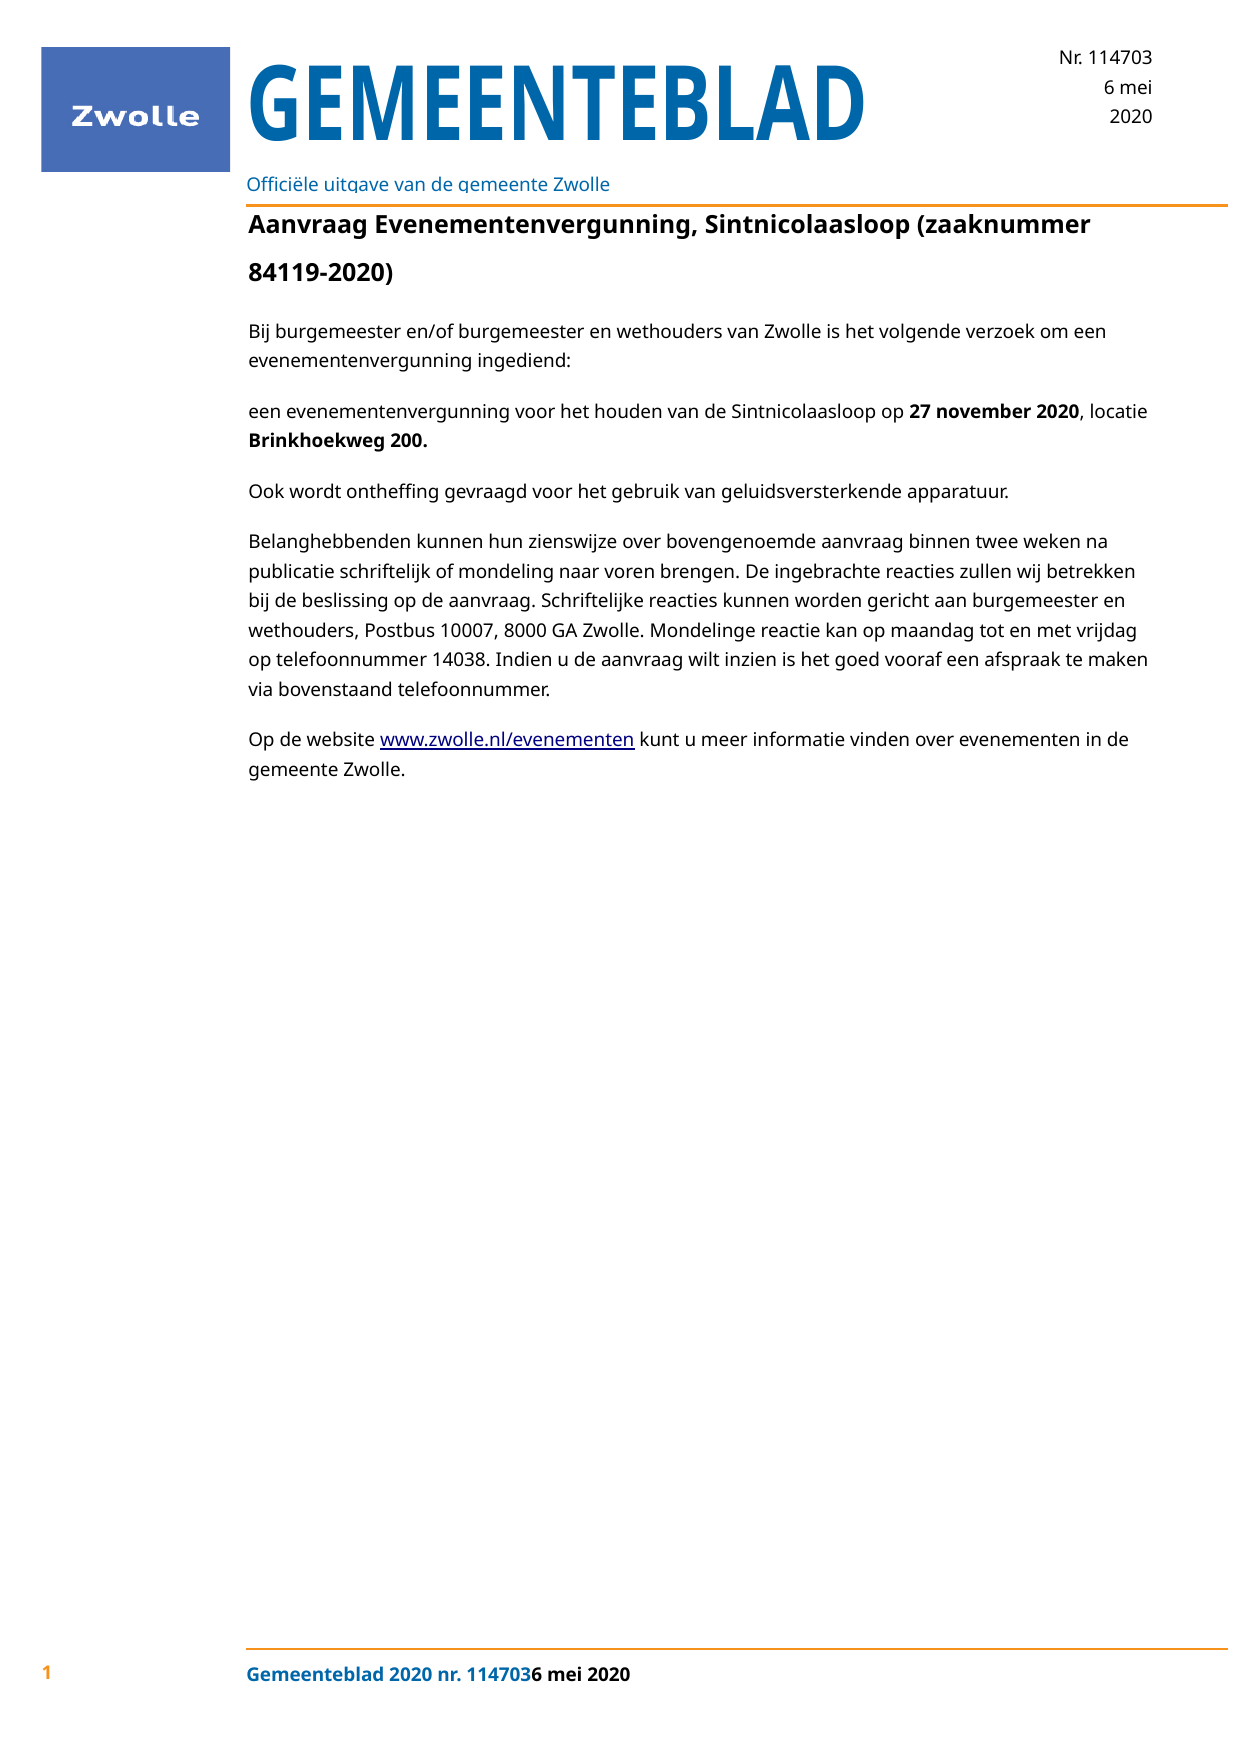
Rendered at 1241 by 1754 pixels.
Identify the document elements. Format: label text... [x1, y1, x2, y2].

text Aanvraag Evenementenvergunning, Sintnicolaasloop (zaaknummer 84119-2020) [248, 207, 1152, 288]
picture [41, 47, 231, 172]
text Op de website www.zwolle.nl/evenementen kunt u meer informatie vinden over evenementen in de gemeente Zwolle. [248, 727, 1152, 782]
text Belanghebbenden kunnen hun zienswijze over bovengenoemde aanvraag binnen twee weken na publicatie schriftelijk of mondeling naar voren brengen. De ingebrachte reacties zullen wij betrekken bij de beslissing op de aanvraag. Schriftelijke reacties kunnen worden gericht aan burgemeester en wethouders, Postbus 10007, 8000 GA Zwolle. Mondelinge reactie kan op maandag tot en met vrijdag op telefoonnummer 14038. Indien u de aanvraag wilt inzien is het goed vooraf een afspraak te maken via bovenstaand telefoonnummer. [248, 528, 1152, 702]
text een evenementenvergunning voor het houden van de Sintnicolaasloop op 27 november 2020, locatie Brinkhoekweg 200. [248, 398, 1152, 453]
text Ook wordt ontheffing gevraagd voor het gebruik van geluidsversterkende apparatuur. [248, 478, 1152, 504]
text Bij burgemeester en/of burgemeester en wethouders van Zwolle is het volgende verzoek om een evenementenvergunning ingediend: [248, 318, 1152, 373]
